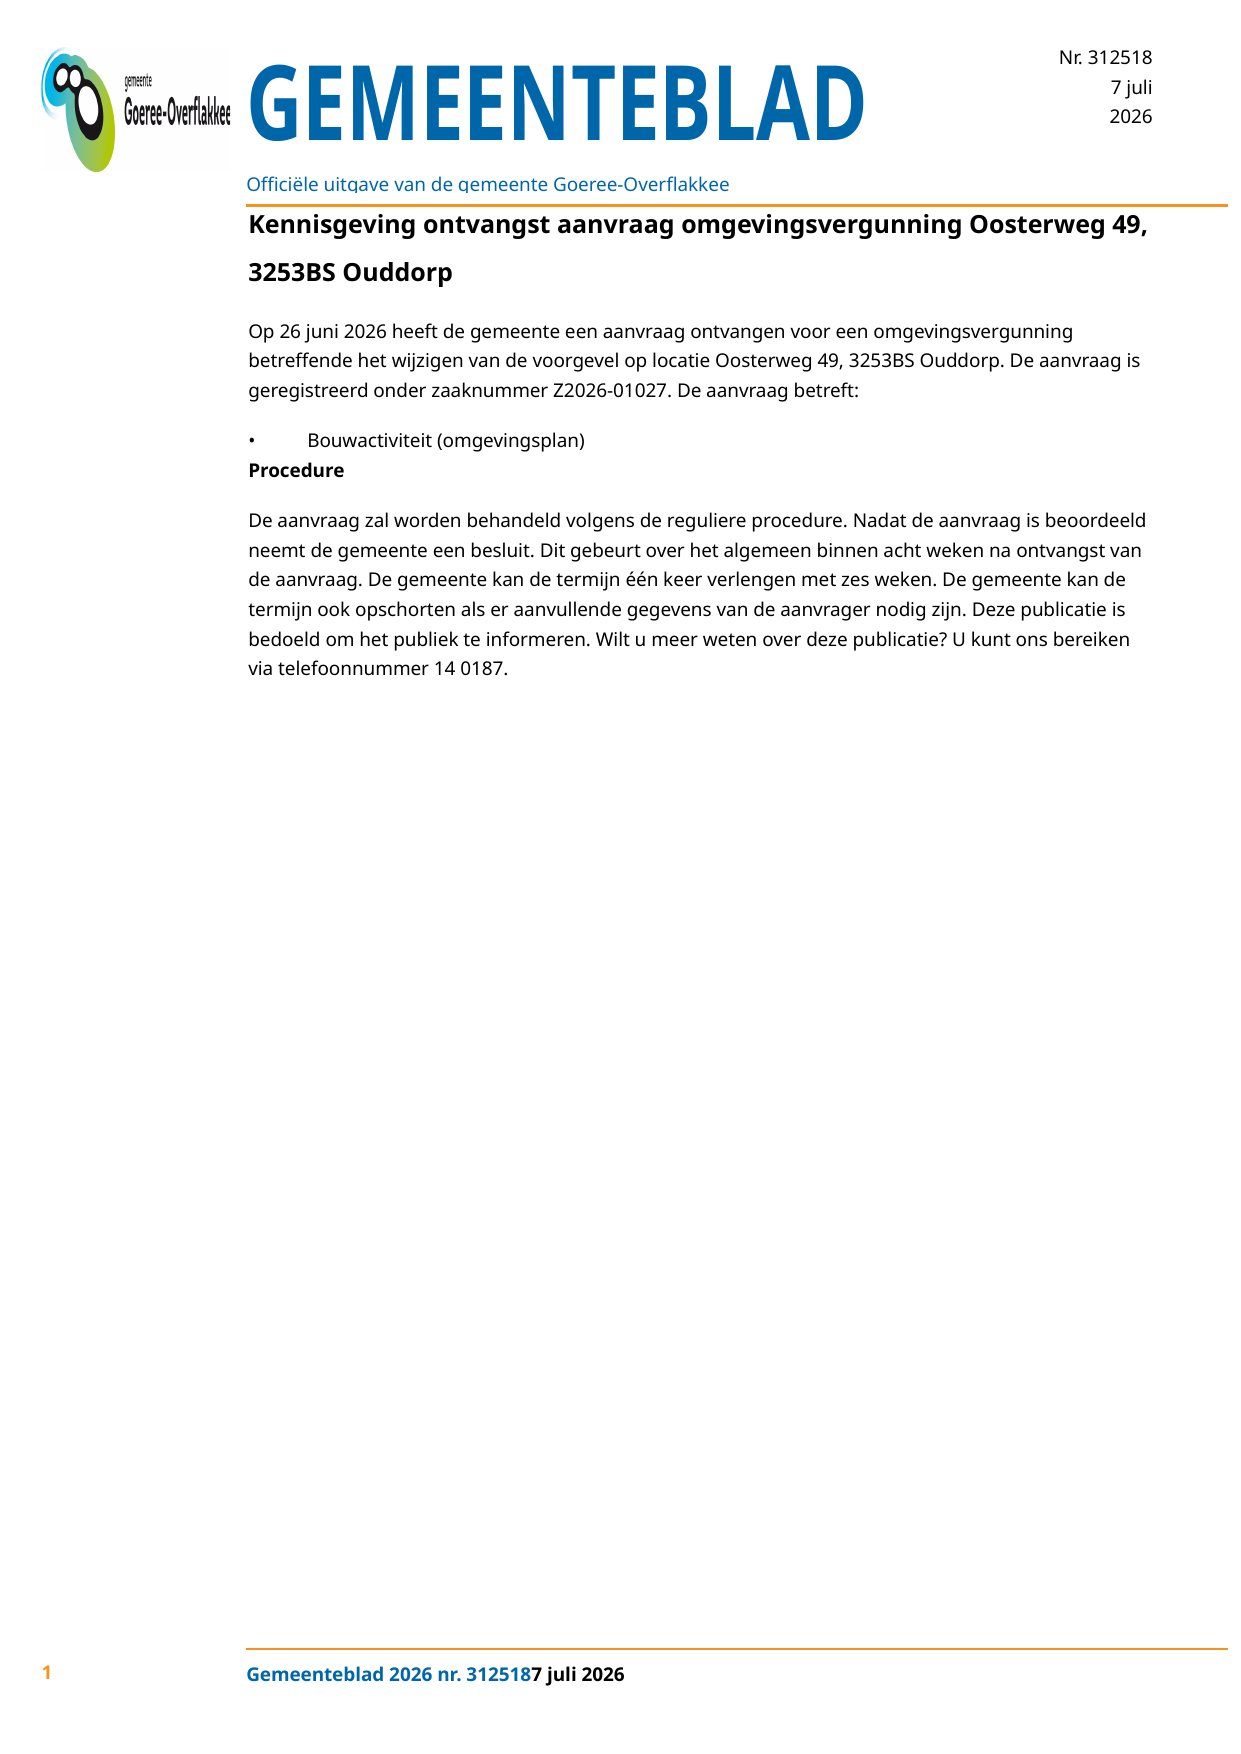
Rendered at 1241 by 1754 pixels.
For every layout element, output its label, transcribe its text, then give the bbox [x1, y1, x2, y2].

text Procedure [248, 457, 1152, 483]
text De aanvraag zal worden behandeld volgens de reguliere procedure. Nadat de aanvraag is beoordeeld neemt de gemeente een besluit. Dit gebeurt over het algemeen binnen acht weken na ontvangst van de aanvraag. De gemeente kan de termijn één keer verlengen met zes weken. De gemeente kan de termijn ook opschorten als er aanvullende gegevens van de aanvrager nodig zijn. Deze publicatie is bedoeld om het publiek te informeren. Wilt u meer weten over deze publicatie? U kunt ons bereiken via telefoonnummer 14 0187. [248, 507, 1152, 681]
picture [41, 47, 231, 172]
text Kennisgeving ontvangst aanvraag omgevingsvergunning Oosterweg 49, 3253BS Ouddorp [248, 207, 1152, 288]
text Op 26 juni 2026 heeft de gemeente een aanvraag ontvangen voor een omgevingsvergunning betreffende het wijzigen van de voorgevel op locatie Oosterweg 49, 3253BS Ouddorp. De aanvraag is geregistreerd onder zaaknummer Z2026-01027. De aanvraag betreft: [248, 318, 1152, 403]
list Bouwactiviteit (omgevingsplan) [248, 427, 1152, 453]
